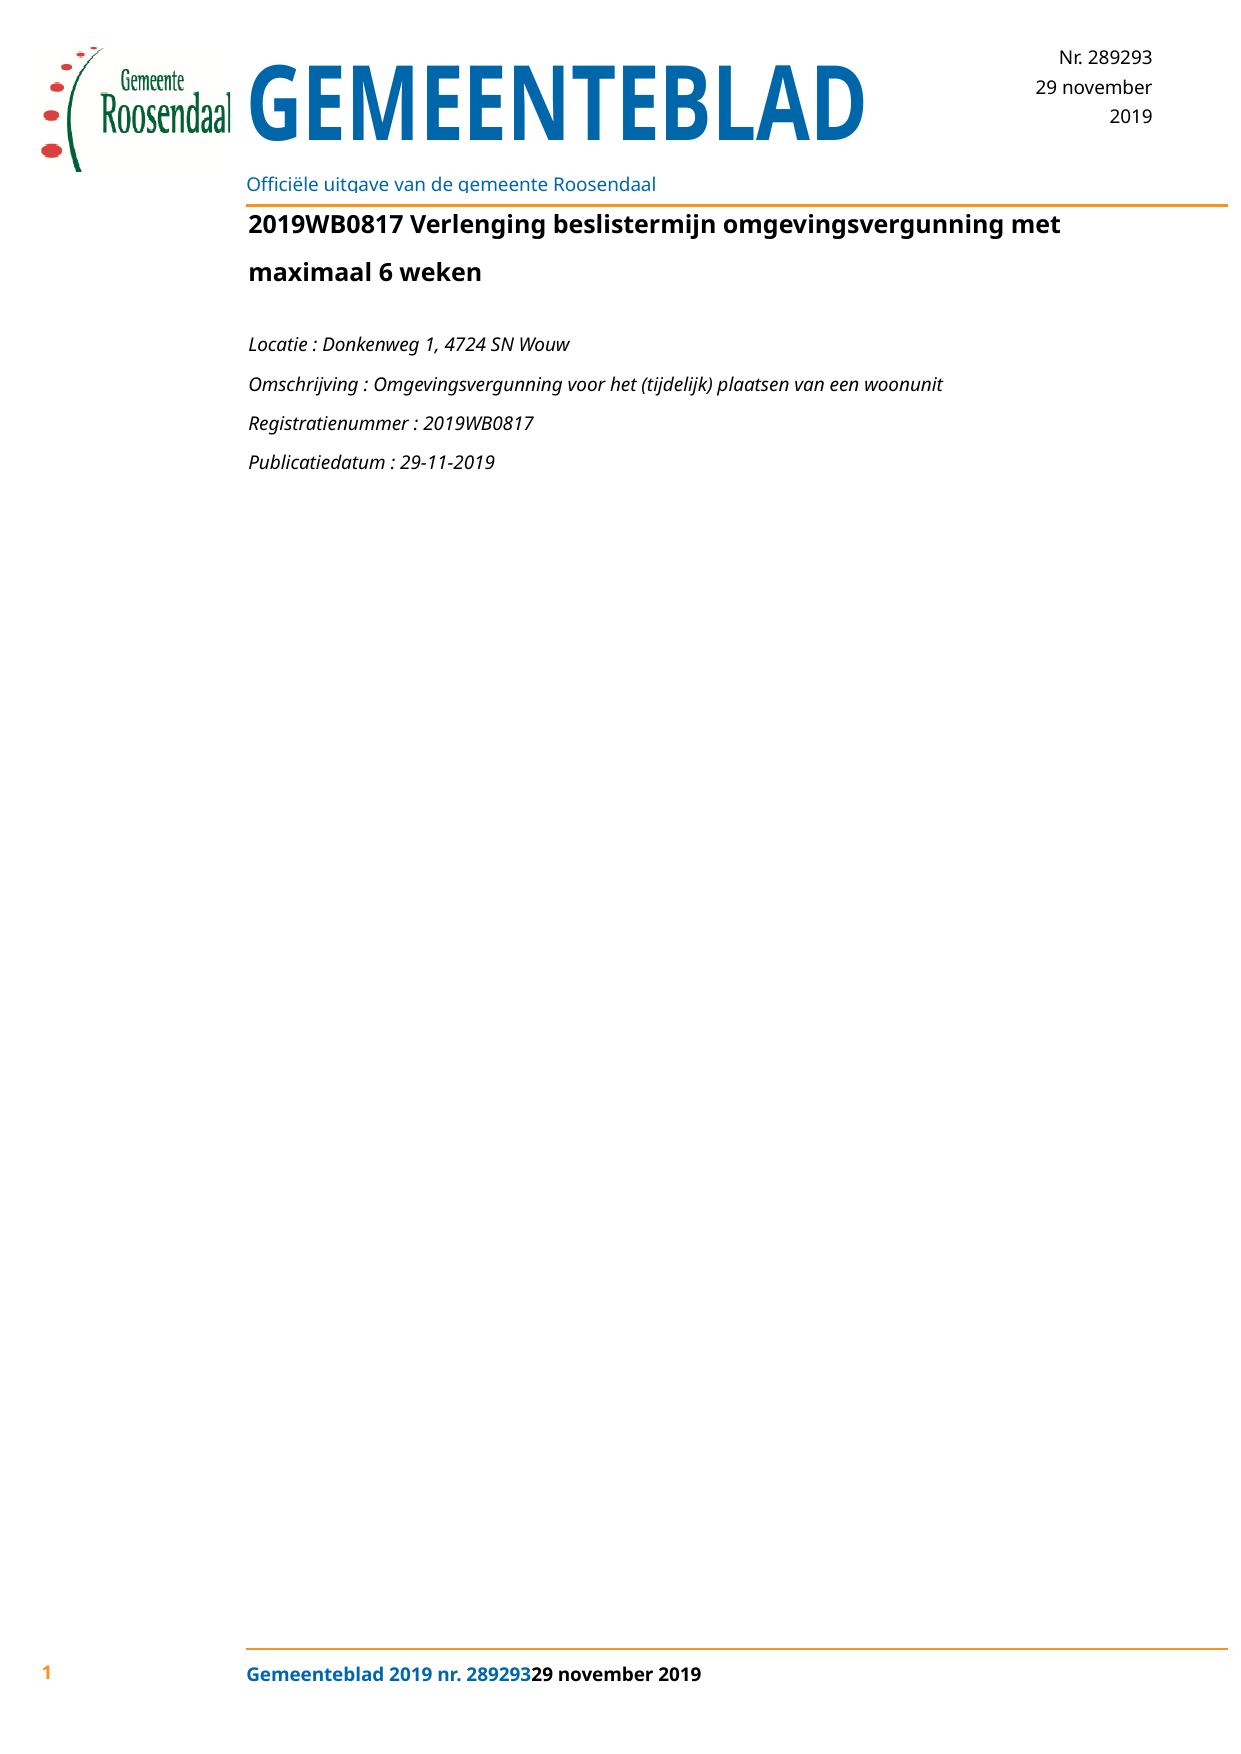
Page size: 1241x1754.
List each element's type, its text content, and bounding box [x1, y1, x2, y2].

text Publicatiedatum : 29-11-2019 [248, 449, 1152, 475]
text Locatie : Donkenweg 1, 4724 SN Wouw [248, 331, 1152, 357]
text Registratienummer : 2019WB0817 [248, 410, 1152, 436]
picture [41, 47, 231, 172]
text 2019WB0817 Verlenging beslistermijn omgevingsvergunning met maximaal 6 weken [248, 207, 1152, 288]
text Omschrijving : Omgevingsvergunning voor het (tijdelijk) plaatsen van een woonunit [248, 371, 1152, 396]
